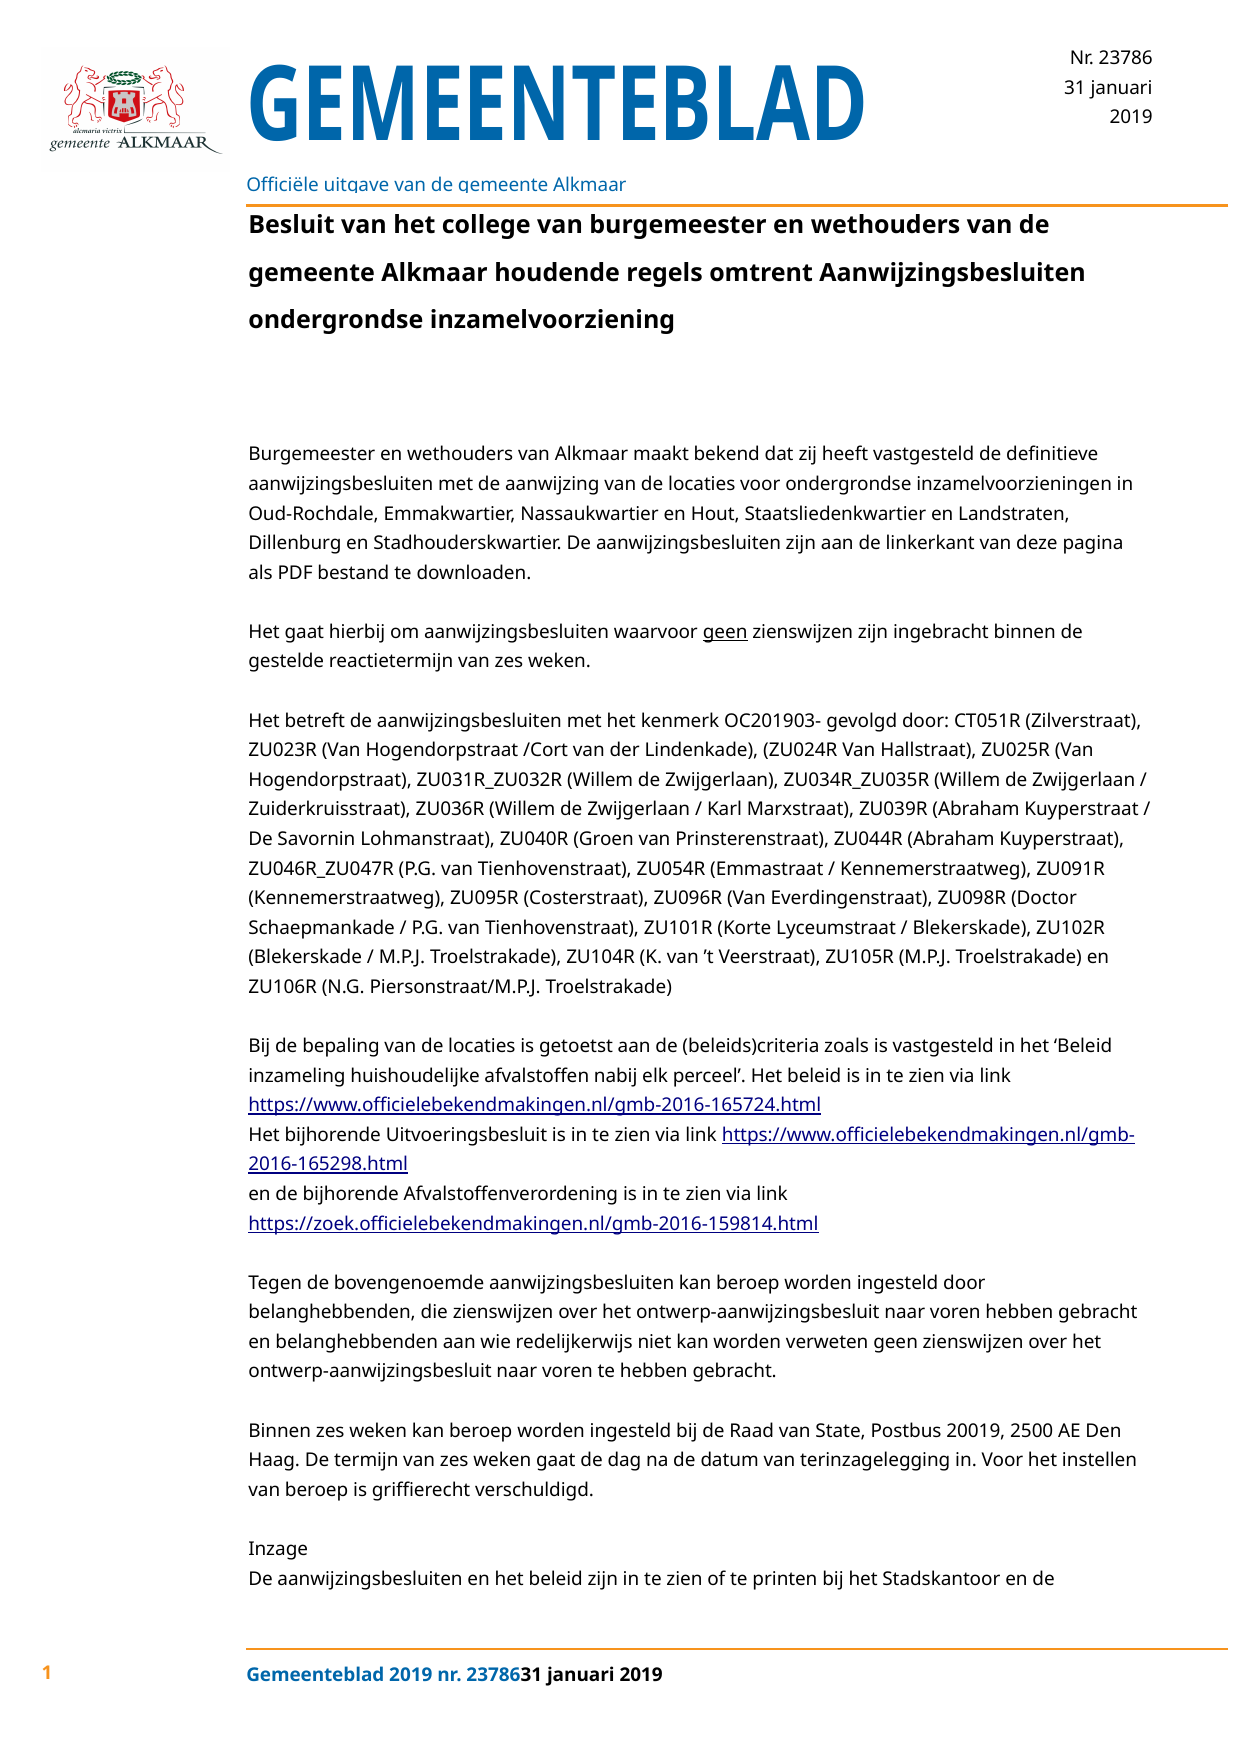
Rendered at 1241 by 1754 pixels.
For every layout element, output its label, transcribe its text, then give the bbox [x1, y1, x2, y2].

text Het bijhorende Uitvoeringsbesluit is in te zien via link https://www.officielebekendmakingen.nl/gmb-2016-165298.html [248, 1121, 1152, 1176]
text Bij de bepaling van de locaties is getoetst aan de (beleids)criteria zoals is vastgesteld in het ‘Beleid inzameling huishoudelijke afvalstoffen nabij elk perceel’. Het beleid is in te zien via link https://www.officielebekendmakingen.nl/gmb-2016-165724.html [248, 1032, 1152, 1117]
text en de bijhorende Afvalstoffenverordening is in te zien via link https://zoek.officielebekendmakingen.nl/gmb-2016-159814.html [248, 1180, 1152, 1235]
text Besluit van het college van burgemeester en wethouders van de gemeente Alkmaar houdende regels omtrent Aanwijzingsbesluiten ondergrondse inzamelvoorziening [248, 207, 1152, 336]
text Het gaat hierbij om aanwijzingsbesluiten waarvoor geen zienswijzen zijn ingebracht binnen de gestelde reactietermijn van zes weken. [248, 618, 1152, 673]
text Inzage [248, 1535, 1152, 1561]
text Tegen de bovengenoemde aanwijzingsbesluiten kan beroep worden ingesteld door belanghebbenden, die zienswijzen over het ontwerp-aanwijzingsbesluit naar voren hebben gebracht en belanghebbenden aan wie redelijkerwijs niet kan worden verweten geen zienswijzen over het ontwerp-aanwijzingsbesluit naar voren te hebben gebracht. [248, 1269, 1152, 1383]
picture [41, 47, 231, 172]
text Burgemeester en wethouders van Alkmaar maakt bekend dat zij heeft vastgesteld de definitieve aanwijzingsbesluiten met de aanwijzing van de locaties voor ondergrondse inzamelvoorzieningen in Oud-Rochdale, Emmakwartier, Nassaukwartier en Hout, Staatsliedenkwartier en Landstraten, Dillenburg en Stadhouderskwartier. De aanwijzingsbesluiten zijn aan de linkerkant van deze pagina als PDF bestand te downloaden. [248, 441, 1152, 584]
text Het betreft de aanwijzingsbesluiten met het kenmerk OC201903- gevolgd door: CT051R (Zilverstraat), ZU023R (Van Hogendorpstraat /Cort van der Lindenkade), (ZU024R Van Hallstraat), ZU025R (Van Hogendorpstraat), ZU031R_ZU032R (Willem de Zwijgerlaan), ZU034R_ZU035R (Willem de Zwijgerlaan / Zuiderkruisstraat), ZU036R (Willem de Zwijgerlaan / Karl Marxstraat), ZU039R (Abraham Kuyperstraat / De Savornin Lohmanstraat), ZU040R (Groen van Prinsterenstraat), ZU044R (Abraham Kuyperstraat), ZU046R_ZU047R (P.G. van Tienhovenstraat), ZU054R (Emmastraat / Kennemerstraatweg), ZU091R (Kennemerstraatweg), ZU095R (Costerstraat), ZU096R (Van Everdingenstraat), ZU098R (Doctor Schaepmankade / P.G. van Tienhovenstraat), ZU101R (Korte Lyceumstraat / Blekerskade), ZU102R (Blekerskade / M.P.J. Troelstrakade), ZU104R (K. van ’t Veerstraat), ZU105R (M.P.J. Troelstrakade) en ZU106R (N.G. Piersonstraat/M.P.J. Troelstrakade) [248, 707, 1152, 999]
text Binnen zes weken kan beroep worden ingesteld bij de Raad van State, Postbus 20019, 2500 AE Den Haag. De termijn van zes weken gaat de dag na de datum van terinzagelegging in. Voor het instellen van beroep is griffierecht verschuldigd. [248, 1417, 1152, 1502]
text De aanwijzingsbesluiten en het beleid zijn in te zien of te printen bij het Stadskantoor en de [248, 1565, 1152, 1590]
